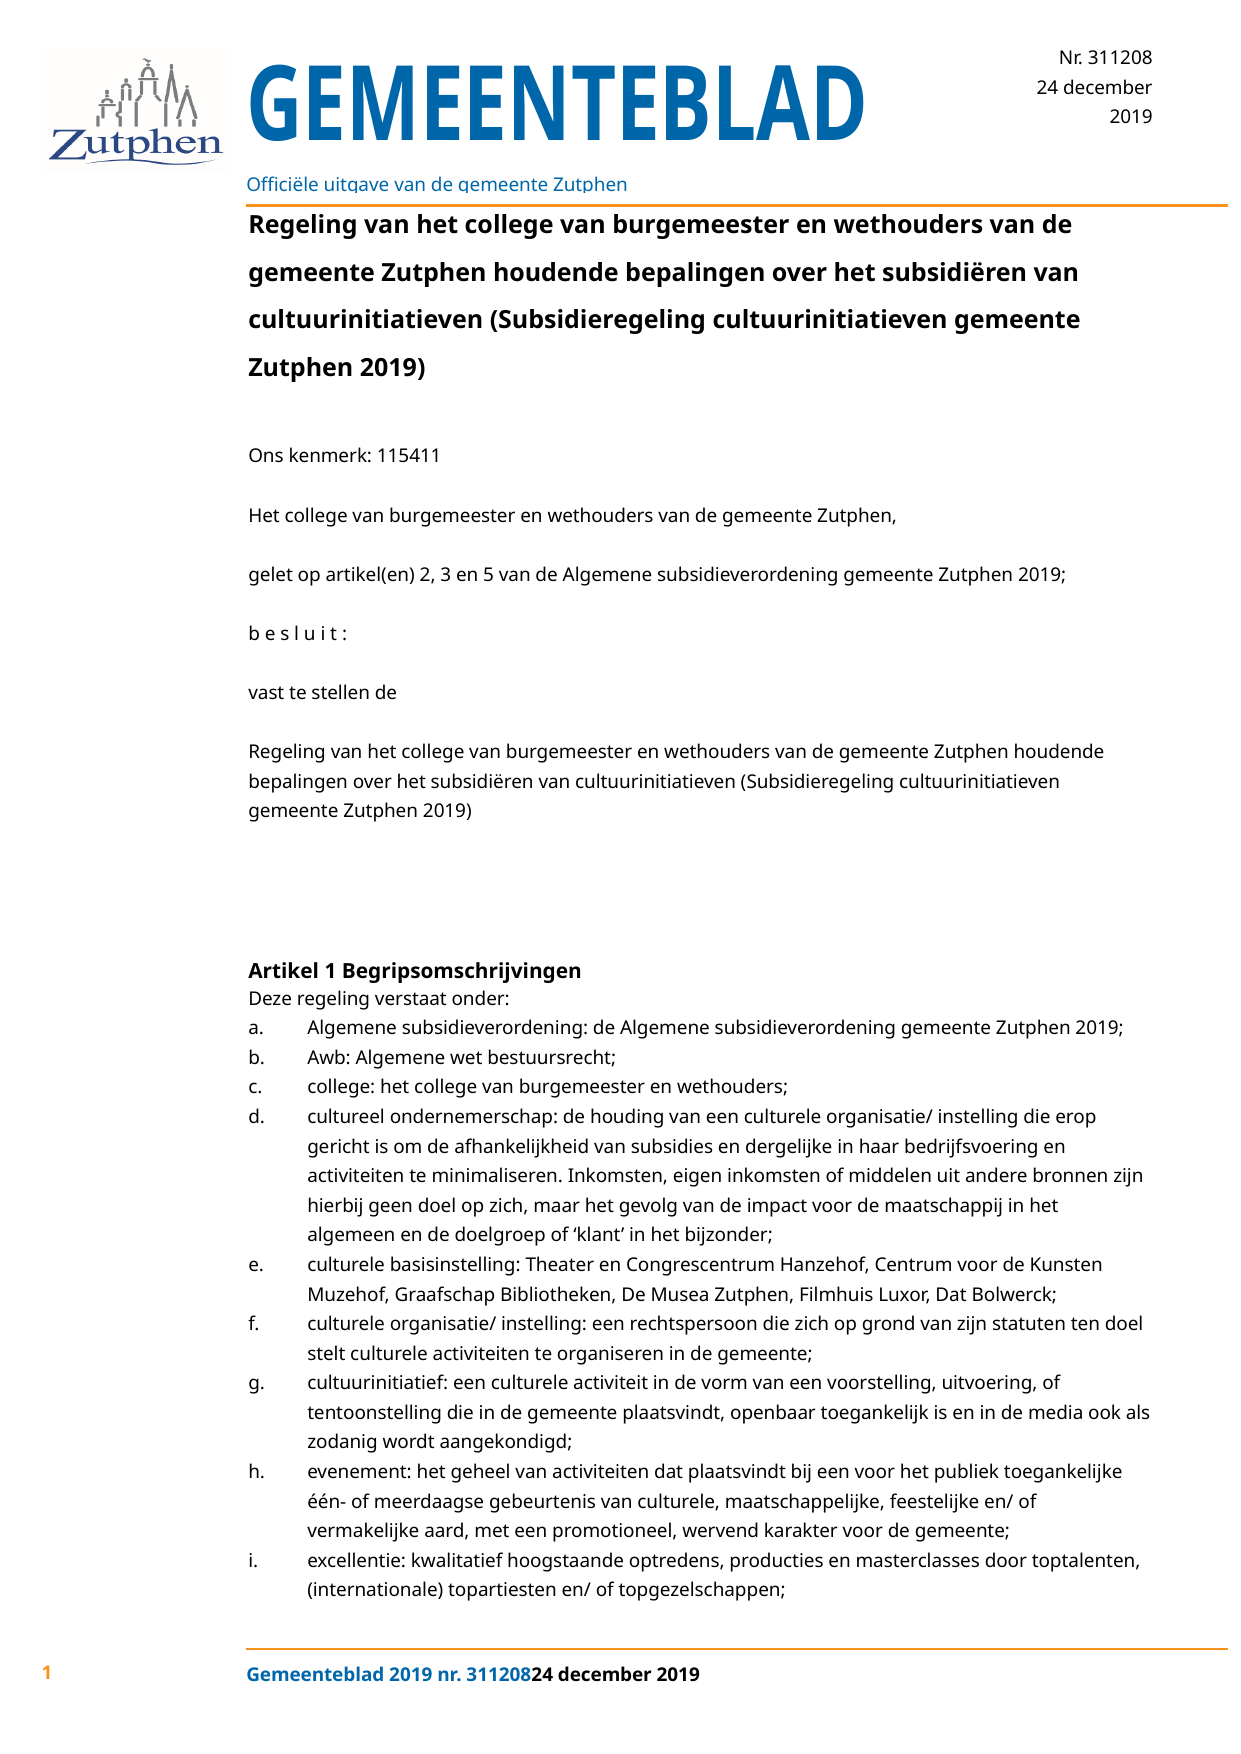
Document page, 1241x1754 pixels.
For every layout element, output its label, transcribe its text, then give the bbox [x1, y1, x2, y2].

list evenement: het geheel van activiteiten dat plaatsvindt bij een voor het publiek toegankelijke één- of meerdaagse gebeurtenis van culturele, maatschappelijke, feestelijke en/ of vermakelijke aard, met een promotioneel, wervend karakter voor de gemeente; [248, 1458, 1152, 1543]
text b e s l u i t : [248, 620, 1152, 646]
list excellentie: kwalitatief hoogstaande optredens, producties en masterclasses door toptalenten, (internationale) topartiesten en/ of topgezelschappen; [248, 1547, 1152, 1602]
text Het college van burgemeester en wethouders van de gemeente Zutphen, [248, 502, 1152, 528]
list cultureel ondernemerschap: de houding van een culturele organisatie/ instelling die erop gericht is om de afhankelijkheid van subsidies en dergelijke in haar bedrijfsvoering en activiteiten te minimaliseren. Inkomsten, eigen inkomsten of middelen uit andere bronnen zijn hierbij geen doel op zich, maar het gevolg van de impact voor de maatschappij in het algemeen en de doelgroep of ‘klant’ in het bijzonder; [248, 1103, 1152, 1247]
list cultuurinitiatief: een culturele activiteit in de vorm van een voorstelling, uitvoering, of tentoonstelling die in de gemeente plaatsvindt, openbaar toegankelijk is en in de media ook als zodanig wordt aangekondigd; [248, 1369, 1152, 1454]
text Deze regeling verstaat onder: [248, 985, 1152, 1011]
picture [41, 47, 231, 172]
text vast te stellen de [248, 679, 1152, 705]
list Algemene subsidieverordening: de Algemene subsidieverordening gemeente Zutphen 2019; [248, 1014, 1152, 1040]
text Regeling van het college van burgemeester en wethouders van de gemeente Zutphen houdende bepalingen over het subsidiëren van cultuurinitiatieven (Subsidieregeling cultuurinitiatieven gemeente Zutphen 2019) [248, 738, 1152, 823]
list college: het college van burgemeester en wethouders; [248, 1074, 1152, 1099]
list culturele basisinstelling: Theater en Congrescentrum Hanzehof, Centrum voor de Kunsten Muzehof, Graafschap Bibliotheken, De Musea Zutphen, Filmhuis Luxor, Dat Bolwerck; [248, 1251, 1152, 1307]
text gelet op artikel(en) 2, 3 en 5 van de Algemene subsidieverordening gemeente Zutphen 2019; [248, 561, 1152, 587]
list culturele organisatie/ instelling: een rechtspersoon die zich op grond van zijn statuten ten doel stelt culturele activiteiten te organiseren in de gemeente; [248, 1310, 1152, 1366]
text Ons kenmerk: 115411 [248, 443, 1152, 468]
text Regeling van het college van burgemeester en wethouders van de gemeente Zutphen houdende bepalingen over het subsidiëren van cultuurinitiatieven (Subsidieregeling cultuurinitiatieven gemeente Zutphen 2019) [248, 207, 1152, 384]
list Awb: Algemene wet bestuursrecht; [248, 1044, 1152, 1070]
text Artikel 1 Begripsomschrijvingen [248, 957, 1152, 985]
